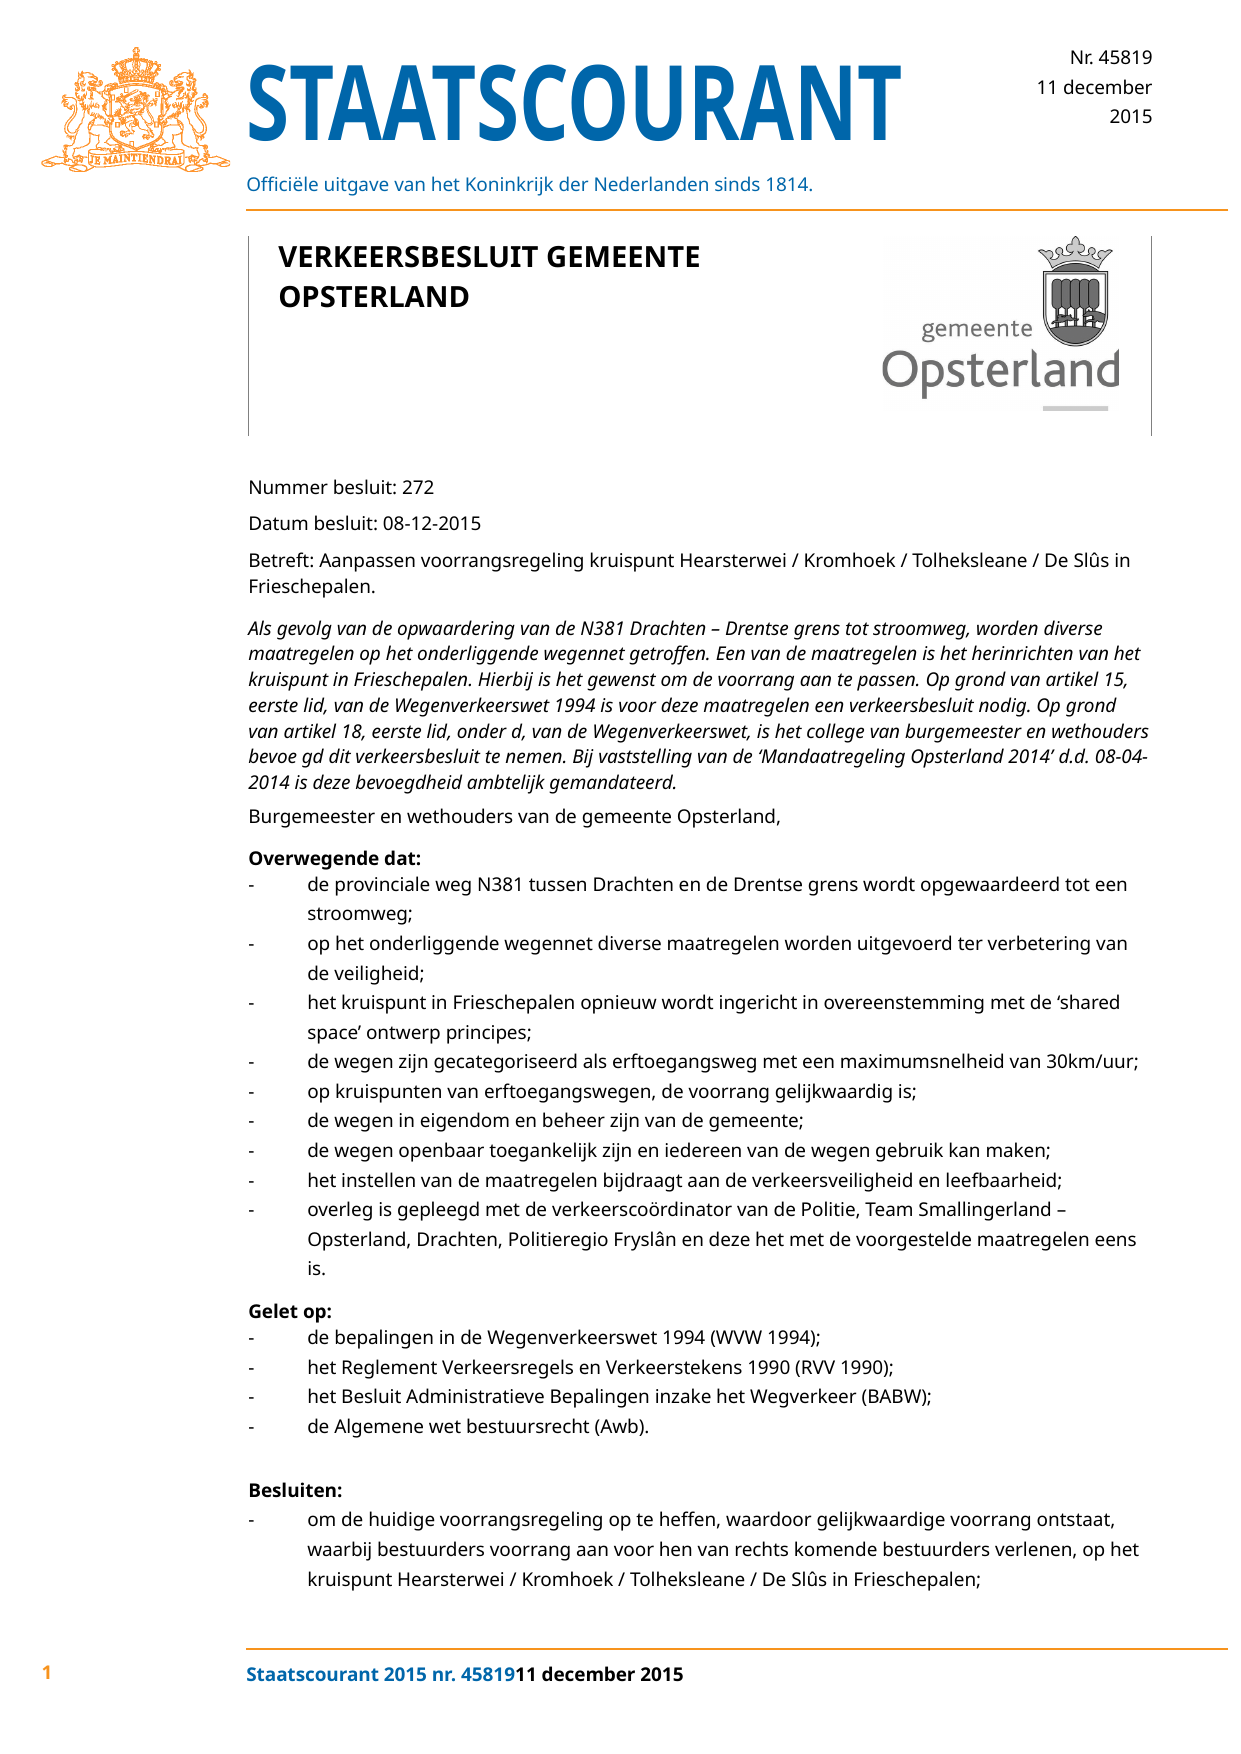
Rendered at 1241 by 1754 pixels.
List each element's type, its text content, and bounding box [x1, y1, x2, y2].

text Als gevolg van de opwaardering van de N381 Drachten – Drentse grens tot stroomweg, worden diverse maatregelen op het onderliggende wegennet getroffen. Een van de maatregelen is het herinrichten van het kruispunt in Frieschepalen. Hierbij is het gewenst om de voorrang aan te passen. Op grond van artikel 15, eerste lid, van de Wegenverkeerswet 1994 is voor deze maatregelen een verkeersbesluit nodig. Op grond van artikel 18, eerste lid, onder d, van de Wegenverkeerswet, is het college van burgemeester en wethouders bevoe gd dit verkeersbesluit te nemen. Bij vaststelling van de ‘Mandaatregeling Opsterland 2014’ d.d. 08-04-2014 is deze bevoegdheid ambtelijk gemandateerd. [248, 615, 1152, 795]
text Nummer besluit: 272 [248, 474, 1152, 500]
picture [41, 47, 231, 172]
list het instellen van de maatregelen bijdraagt aan de verkeersveiligheid en leefbaarheid; [248, 1167, 1152, 1192]
text Overwegende dat: [248, 845, 1152, 871]
list het Besluit Administratieve Bepalingen inzake het Wegverkeer (BABW); [248, 1383, 1152, 1409]
list op het onderliggende wegennet diverse maatregelen worden uitgevoerd ter verbetering van de veiligheid; [248, 930, 1152, 985]
list de wegen in eigendom en beheer zijn van de gemeente; [248, 1108, 1152, 1133]
picture [882, 236, 1119, 411]
text Burgemeester en wethouders van de gemeente Opsterland, [248, 803, 1152, 829]
list het kruispunt in Frieschepalen opnieuw wordt ingericht in overeenstemming met de ‘shared space’ ontwerp principes; [248, 989, 1152, 1044]
table_header [850, 236, 1151, 436]
text Besluiten: [248, 1477, 1152, 1503]
text Gelet op: [248, 1299, 1152, 1324]
list de wegen openbaar toegankelijk zijn en iedereen van de wegen gebruik kan maken; [248, 1137, 1152, 1163]
list het Reglement Verkeersregels en Verkeerstekens 1990 (RVV 1990); [248, 1354, 1152, 1380]
list overleg is gepleegd met de verkeerscoördinator van de Politie, Team Smallingerland – Opsterland, Drachten, Politieregio Fryslân en deze het met de voorgestelde maatregelen eens is. [248, 1196, 1152, 1281]
list om de huidige voorrangsregeling op te heffen, waardoor gelijkwaardige voorrang ontstaat, waarbij bestuurders voorrang aan voor hen van rechts komende bestuurders verlenen, op het kruispunt Hearsterwei / Kromhoek / Tolheksleane / De Slûs in Frieschepalen; [248, 1507, 1152, 1592]
list de wegen zijn gecategoriseerd als erftoegangsweg met een maximumsnelheid van 30km/uur; [248, 1048, 1152, 1074]
list op kruispunten van erftoegangswegen, de voorrang gelijkwaardig is; [248, 1078, 1152, 1104]
text Betreft: Aanpassen voorrangsregeling kruispunt Hearsterwei / Kromhoek / Tolheksleane / De Slûs in Frieschepalen. [248, 547, 1152, 599]
list de bepalingen in de Wegenverkeerswet 1994 (WVW 1994); [248, 1324, 1152, 1350]
table_header VERKEERSBESLUIT GEMEENTE OPSTERLAND [249, 236, 850, 436]
list de provinciale weg N381 tussen Drachten en de Drentse grens wordt opgewaardeerd tot een stroomweg; [248, 871, 1152, 926]
list de Algemene wet bestuursrecht (Awb). [248, 1413, 1152, 1439]
text Datum besluit: 08-12-2015 [248, 511, 1152, 536]
